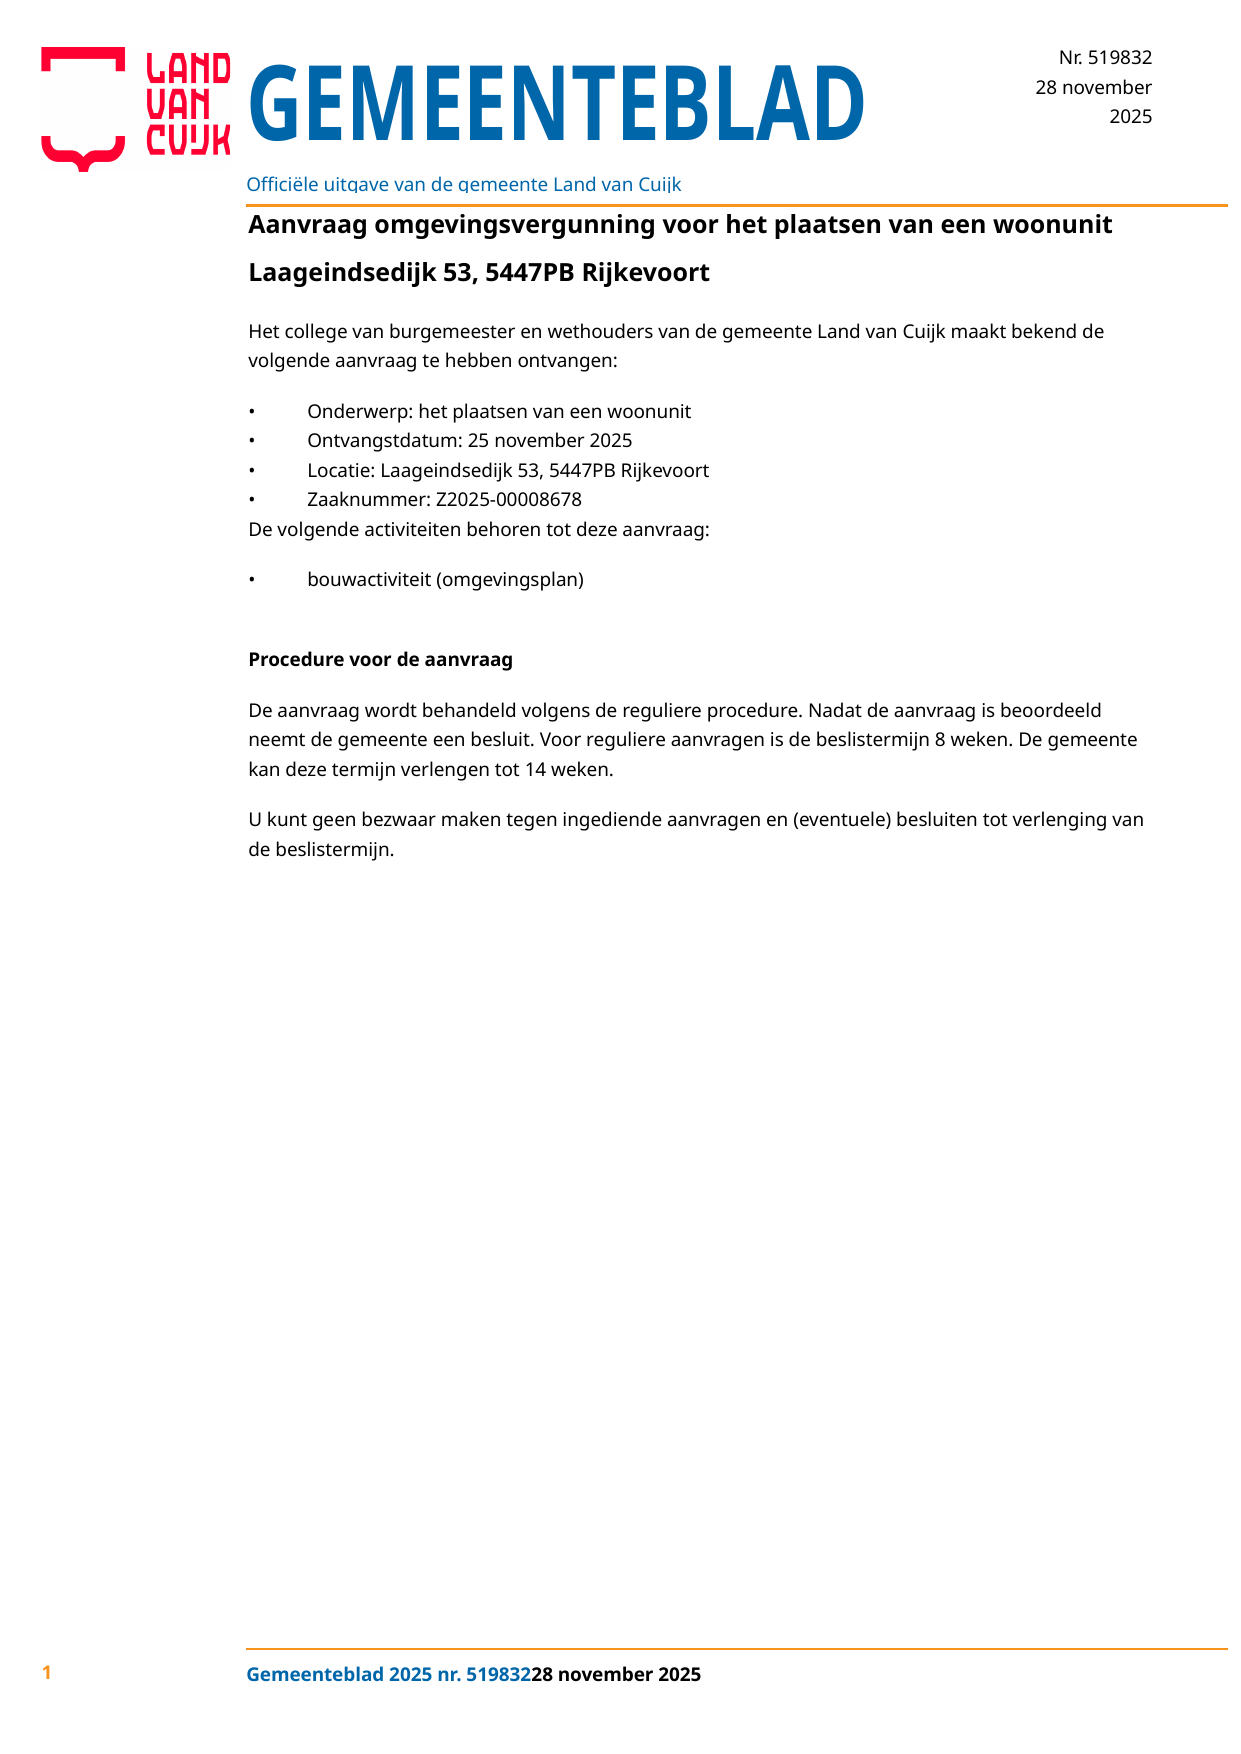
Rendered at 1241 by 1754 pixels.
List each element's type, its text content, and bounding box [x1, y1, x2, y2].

text De aanvraag wordt behandeld volgens de reguliere procedure. Nadat de aanvraag is beoordeeld neemt de gemeente een besluit. Voor reguliere aanvragen is de beslistermijn 8 weken. De gemeente kan deze termijn verlengen tot 14 weken. [248, 697, 1152, 782]
list Zaaknummer: Z2025-00008678 [248, 487, 1152, 512]
text De volgende activiteiten behoren tot deze aanvraag: [248, 516, 1152, 542]
list Ontvangstdatum: 25 november 2025 [248, 427, 1152, 453]
picture [41, 47, 231, 172]
list Locatie: Laageindsedijk 53, 5447PB Rijkevoort [248, 457, 1152, 483]
list Onderwerp: het plaatsen van een woonunit [248, 398, 1152, 424]
text U kunt geen bezwaar maken tegen ingediende aanvragen en (eventuele) besluiten tot verlenging van de beslistermijn. [248, 807, 1152, 862]
list bouwactiviteit (omgevingsplan) [248, 567, 1152, 592]
text Aanvraag omgevingsvergunning voor het plaatsen van een woonunit Laageindsedijk 53, 5447PB Rijkevoort [248, 207, 1152, 288]
text Procedure voor de aanvraag [248, 647, 1152, 672]
text Het college van burgemeester en wethouders van de gemeente Land van Cuijk maakt bekend de volgende aanvraag te hebben ontvangen: [248, 318, 1152, 373]
